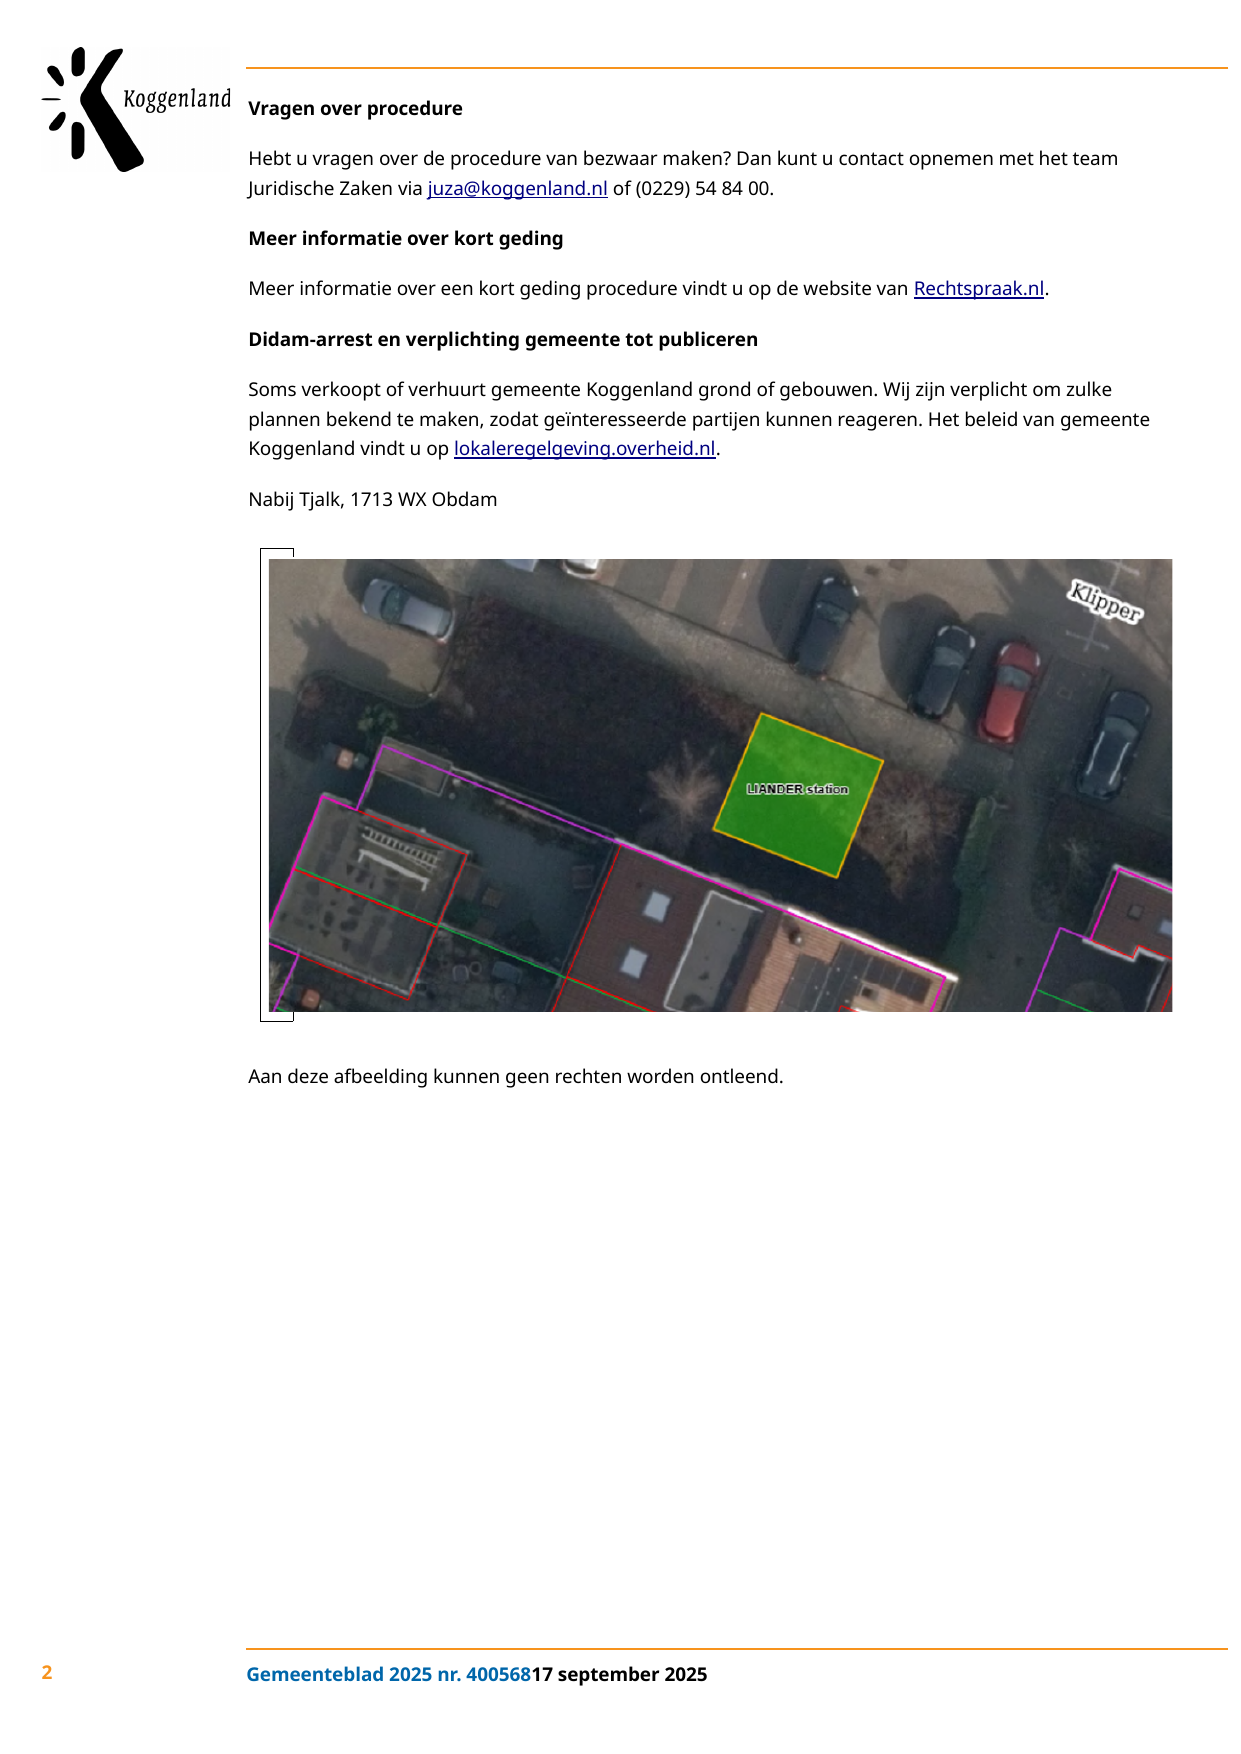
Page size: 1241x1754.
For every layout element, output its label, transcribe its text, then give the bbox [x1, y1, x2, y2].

text Soms verkoopt of verhuurt gemeente Koggenland grond of gebouwen. Wij zijn verplicht om zulke plannen bekend te maken, zodat geïnteresseerde partijen kunnen reageren. Het beleid van gemeente Koggenland vindt u op lokaleregelgeving.overheid.nl. [248, 376, 1152, 461]
text Vragen over procedure [248, 95, 1152, 121]
text Meer informatie over een kort geding procedure vindt u op de website van Rechtspraak.nl. [248, 276, 1152, 301]
picture [268, 557, 1173, 1012]
text Nabij Tjalk, 1713 WX Obdam [248, 486, 1152, 512]
picture [41, 47, 231, 172]
text Meer informatie over kort geding [248, 225, 1152, 251]
text Hebt u vragen over de procedure van bezwaar maken? Dan kunt u contact opnemen met het team Juridische Zaken via juza@koggenland.nl of (0229) 54 84 00. [248, 145, 1152, 201]
text Aan deze afbeelding kunnen geen rechten worden ontleend. [248, 1063, 1152, 1089]
text Didam-arrest en verplichting gemeente tot publiceren [248, 326, 1152, 352]
